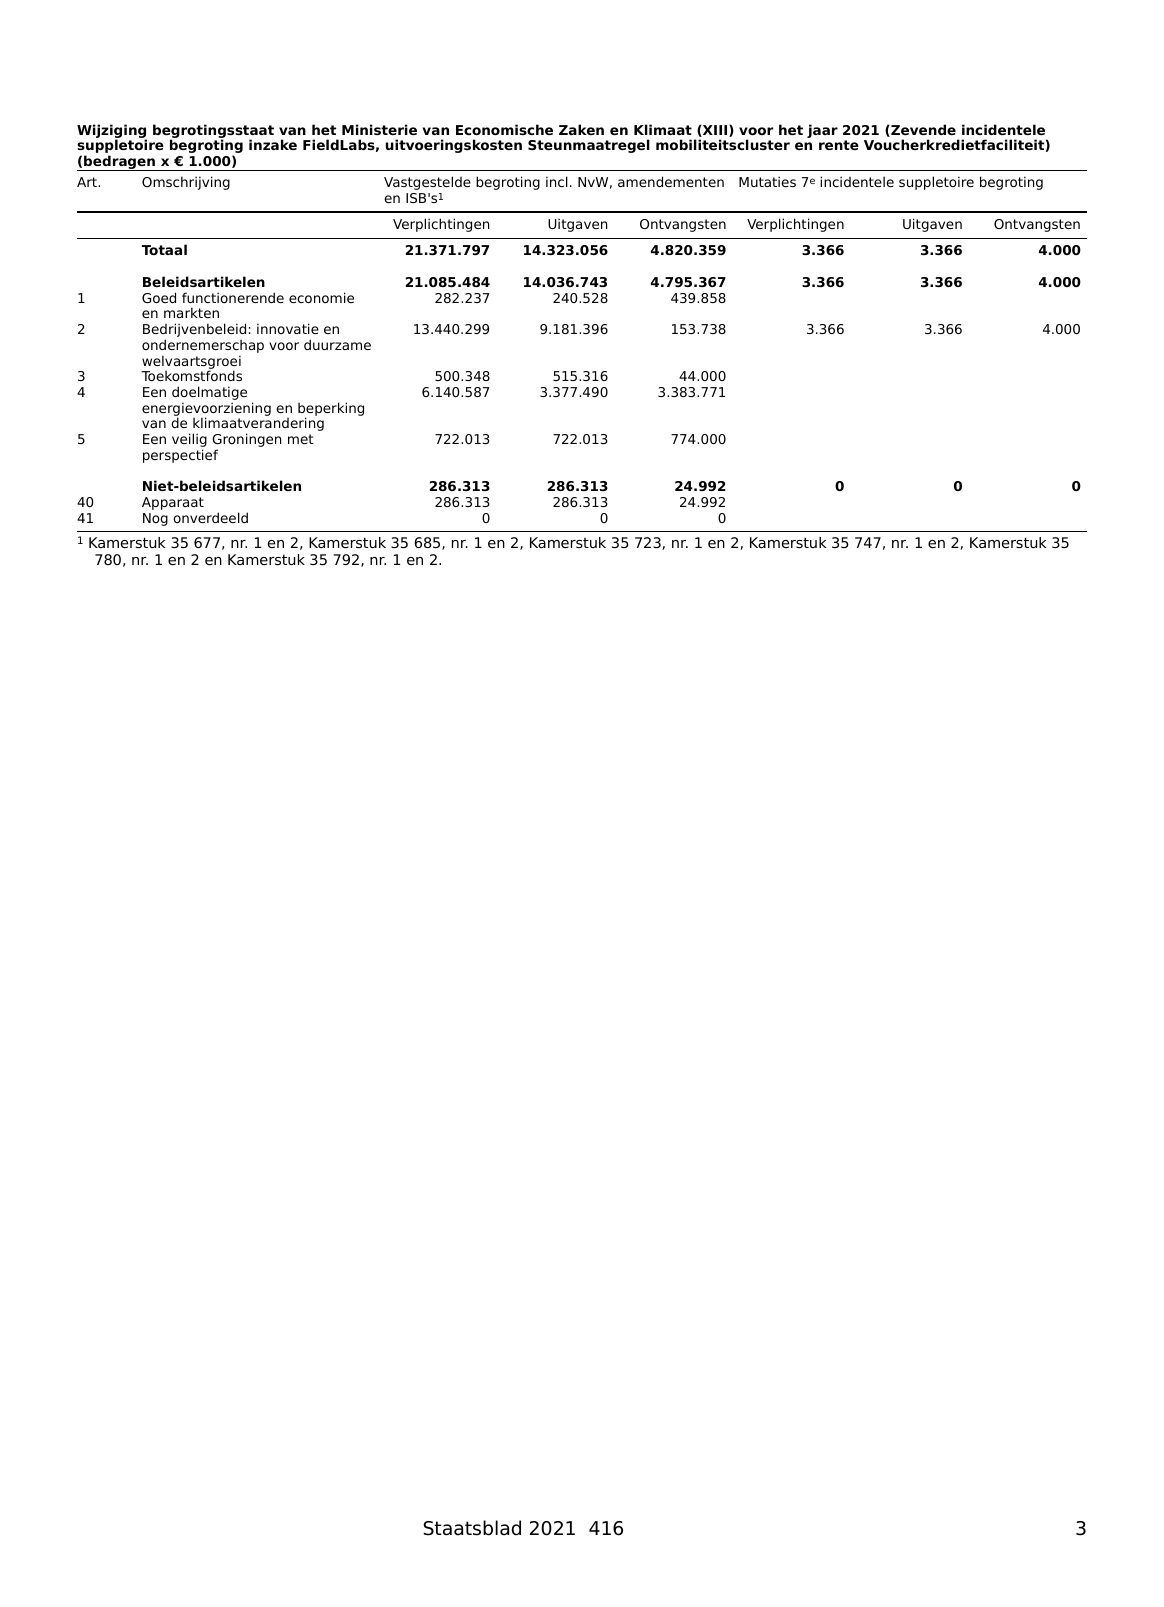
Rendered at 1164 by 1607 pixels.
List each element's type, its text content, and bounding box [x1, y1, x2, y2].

table_cell 4.000 [969, 275, 1087, 290]
table_cell 3.366 [850, 322, 968, 369]
table_cell Ontvangsten [614, 213, 732, 237]
table_cell 3.366 [732, 275, 850, 290]
table_cell [77, 239, 136, 259]
table_cell [77, 479, 136, 495]
table_cell [77, 275, 136, 290]
table_cell [136, 259, 378, 275]
table_cell 0 [969, 479, 1087, 495]
table_cell 3.366 [850, 275, 968, 290]
table_cell Verplichtingen [732, 213, 850, 237]
table_cell [732, 290, 850, 322]
table_cell Beleidsartikelen [136, 275, 378, 290]
table_cell 4 [77, 385, 136, 432]
table_cell 3.366 [732, 239, 850, 259]
table_cell 0 [850, 479, 968, 495]
table_cell 21.085.484 [378, 275, 496, 290]
table_cell Vastgestelde begroting incl. NvW, amendementen en ISB's1 [378, 171, 732, 211]
table_cell 282.237 [378, 290, 496, 322]
table_cell [732, 369, 850, 385]
table_cell [77, 259, 136, 275]
table_cell Totaal [136, 239, 378, 259]
table_cell 9.181.396 [496, 322, 614, 369]
table_cell Apparaat [136, 495, 378, 511]
table_cell [969, 385, 1087, 432]
table_cell 3.366 [732, 322, 850, 369]
table_cell 286.313 [378, 479, 496, 495]
table_cell 3.377.490 [496, 385, 614, 432]
table_cell [378, 464, 496, 479]
table_cell 41 [77, 511, 136, 531]
table_cell [850, 464, 968, 479]
table_cell 24.992 [614, 479, 732, 495]
table_cell [850, 290, 968, 322]
table_cell [732, 259, 850, 275]
table_cell [136, 213, 378, 237]
table_cell Uitgaven [496, 213, 614, 237]
table_cell 14.323.056 [496, 239, 614, 259]
table_cell Uitgaven [850, 213, 968, 237]
table_cell Verplichtingen [378, 213, 496, 237]
table_cell [732, 432, 850, 463]
table_cell [136, 464, 378, 479]
table_cell 1 Kamerstuk 35 677, nr. 1 en 2, Kamerstuk 35 685, nr. 1 en 2, Kamerstuk 35 723, nr. 1 en 2, Kamerstuk 35 747, nr. 1 en 2, Kamerstuk 35 780, nr. 1 en 2 en Kamerstuk 35 792, nr. 1 en 2. [77, 532, 1087, 569]
table_cell 722.013 [378, 432, 496, 463]
table_cell 13.440.299 [378, 322, 496, 369]
table_cell 6.140.587 [378, 385, 496, 432]
table_cell [732, 511, 850, 531]
table_cell 500.348 [378, 369, 496, 385]
table_cell 21.371.797 [378, 239, 496, 259]
table_cell 1 [77, 290, 136, 322]
table_cell 4.795.367 [614, 275, 732, 290]
table_cell [732, 495, 850, 511]
table_cell 240.528 [496, 290, 614, 322]
table_cell 3 [77, 369, 136, 385]
table_cell 24.992 [614, 495, 732, 511]
table_cell [850, 495, 968, 511]
table_cell 153.738 [614, 322, 732, 369]
table_cell Een doelmatige energievoorziening en beperking van de klimaatverandering [136, 385, 378, 432]
table_cell 4.820.359 [614, 239, 732, 259]
table_cell 44.000 [614, 369, 732, 385]
table_cell [969, 259, 1087, 275]
table_cell 286.313 [496, 479, 614, 495]
table_cell Toekomstfonds [136, 369, 378, 385]
table_cell Goed functionerende economie en markten [136, 290, 378, 322]
table_cell 0 [614, 511, 732, 531]
table_cell [969, 464, 1087, 479]
table_cell [732, 385, 850, 432]
table_cell [614, 259, 732, 275]
table_cell Niet-beleidsartikelen [136, 479, 378, 495]
table_cell [969, 369, 1087, 385]
table_cell 0 [378, 511, 496, 531]
table_cell 5 [77, 432, 136, 463]
table_cell 4.000 [969, 322, 1087, 369]
table_cell 3.366 [850, 239, 968, 259]
table_cell Een veilig Groningen met perspectief [136, 432, 378, 463]
table_cell [969, 432, 1087, 463]
table_cell 4.000 [969, 239, 1087, 259]
table_cell [732, 464, 850, 479]
table_cell Art. [77, 171, 136, 211]
table_cell [77, 213, 136, 237]
table_header Wijziging begrotingsstaat van het Ministerie van Economische Zaken en Klimaat (XIII) voor het jaar 2021 (Zevende incidentele suppletoire begroting inzake FieldLabs, uitvoeringskosten Steunmaatregel mobiliteitscluster en rente Voucherkredietfaciliteit) (bedragen x € 1.000) [77, 122, 1087, 169]
table_cell Ontvangsten [969, 213, 1087, 237]
table_cell [850, 432, 968, 463]
table_cell [850, 369, 968, 385]
table_cell Bedrijvenbeleid: innovatie en ondernemerschap voor duurzame welvaartsgroei [136, 322, 378, 369]
table_cell [850, 511, 968, 531]
table_cell [77, 464, 136, 479]
table_cell 774.000 [614, 432, 732, 463]
table_cell 0 [496, 511, 614, 531]
table_cell [614, 464, 732, 479]
table_cell 0 [732, 479, 850, 495]
table_cell 14.036.743 [496, 275, 614, 290]
table_cell [496, 464, 614, 479]
table_cell [969, 290, 1087, 322]
table_cell 2 [77, 322, 136, 369]
table_cell 515.316 [496, 369, 614, 385]
table_cell Nog onverdeeld [136, 511, 378, 531]
table_cell [378, 259, 496, 275]
table_cell [969, 511, 1087, 531]
table_cell Mutaties 7e incidentele suppletoire begroting [732, 171, 1087, 211]
table_cell 286.313 [378, 495, 496, 511]
table_cell 40 [77, 495, 136, 511]
table_cell [496, 259, 614, 275]
table_cell [850, 385, 968, 432]
table_cell Omschrijving [136, 171, 378, 211]
table_cell 3.383.771 [614, 385, 732, 432]
table_cell 286.313 [496, 495, 614, 511]
table_cell [850, 259, 968, 275]
table_cell 439.858 [614, 290, 732, 322]
table_cell 722.013 [496, 432, 614, 463]
table_cell [969, 495, 1087, 511]
